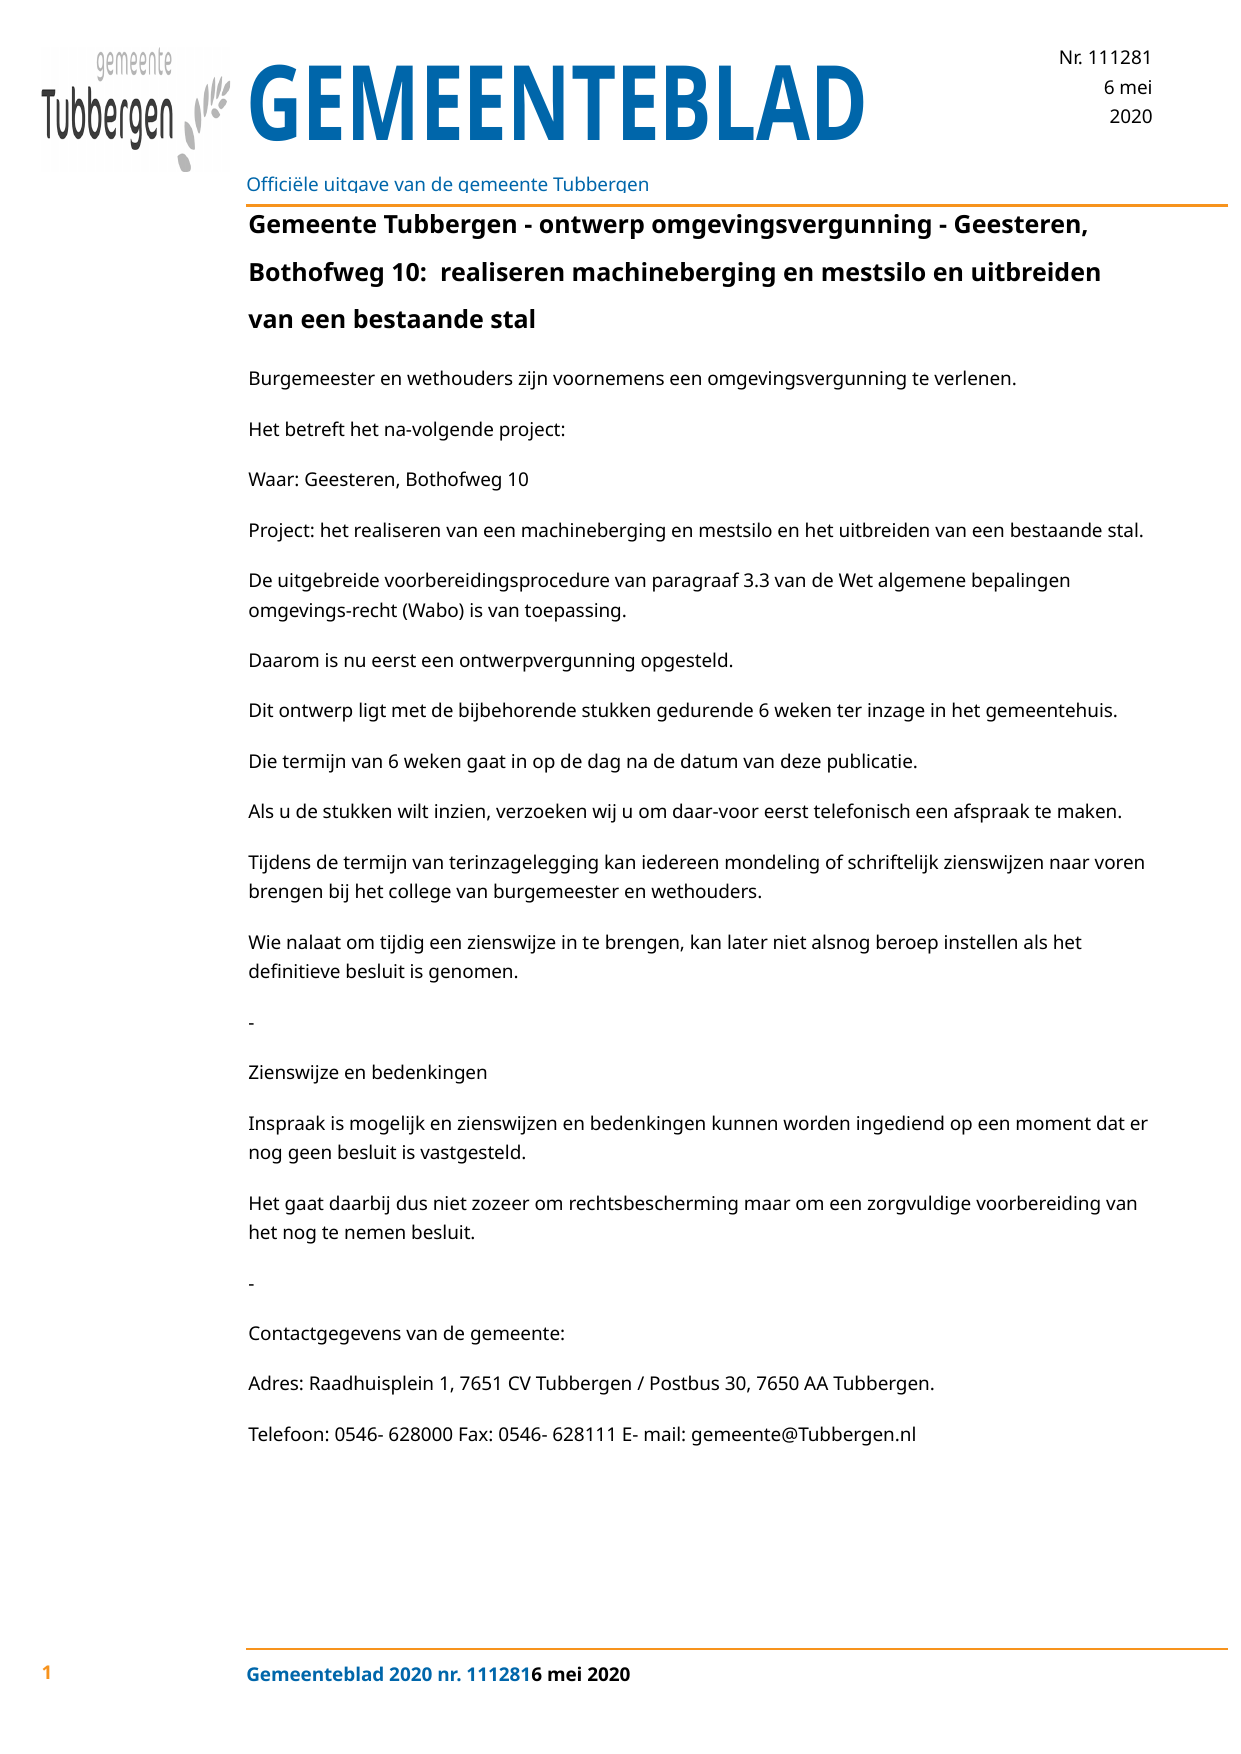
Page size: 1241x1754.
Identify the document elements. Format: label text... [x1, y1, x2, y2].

text Burgemeester en wethouders zijn voornemens een omgevingsvergunning te verlenen. [248, 366, 1152, 391]
text Waar: Geesteren, Bothofweg 10 [248, 466, 1152, 492]
text Zienswijze en bedenkingen [248, 1059, 1152, 1085]
picture [41, 47, 231, 172]
text De uitgebreide voorbereidingsprocedure van paragraaf 3.3 van de Wet algemene bepalingen omgevings-recht (Wabo) is van toepassing. [248, 567, 1152, 622]
text Adres: Raadhuisplein 1, 7651 CV Tubbergen / Postbus 30, 7650 AA Tubbergen. [248, 1371, 1152, 1396]
text Wie nalaat om tijdig een zienswijze in te brengen, kan later niet alsnog beroep instellen als het definitieve besluit is genomen. [248, 929, 1152, 984]
text Inspraak is mogelijk en zienswijzen en bedenkingen kunnen worden ingediend op een moment dat er nog geen besluit is vastgesteld. [248, 1110, 1152, 1165]
text Telefoon: 0546- 628000 Fax: 0546- 628111 E- mail: gemeente@Tubbergen.nl [248, 1421, 1152, 1447]
text Als u de stukken wilt inzien, verzoeken wij u om daar-voor eerst telefonisch een afspraak te maken. [248, 798, 1152, 824]
text Gemeente Tubbergen - ontwerp omgevingsvergunning - Geesteren, Bothofweg 10: realiseren machineberging en mestsilo en uitbreiden van een bestaande stal [248, 207, 1152, 336]
text Tijdens de termijn van terinzagelegging kan iedereen mondeling of schriftelijk zienswijzen naar voren brengen bij het college van burgemeester en wethouders. [248, 849, 1152, 904]
text Dit ontwerp ligt met de bijbehorende stukken gedurende 6 weken ter inzage in het gemeentehuis. [248, 698, 1152, 723]
text Contactgegevens van de gemeente: [248, 1320, 1152, 1346]
text - [248, 1270, 1152, 1295]
text Het gaat daarbij dus niet zozeer om rechtsbescherming maar om een zorgvuldige voorbereiding van het nog te nemen besluit. [248, 1190, 1152, 1245]
text Daarom is nu eerst een ontwerpvergunning opgesteld. [248, 647, 1152, 673]
text Project: het realiseren van een machineberging en mestsilo en het uitbreiden van een bestaande stal. [248, 517, 1152, 542]
text Die termijn van 6 weken gaat in op de dag na de datum van deze publicatie. [248, 748, 1152, 774]
text - [248, 1009, 1152, 1034]
text Het betreft het na-volgende project: [248, 416, 1152, 442]
